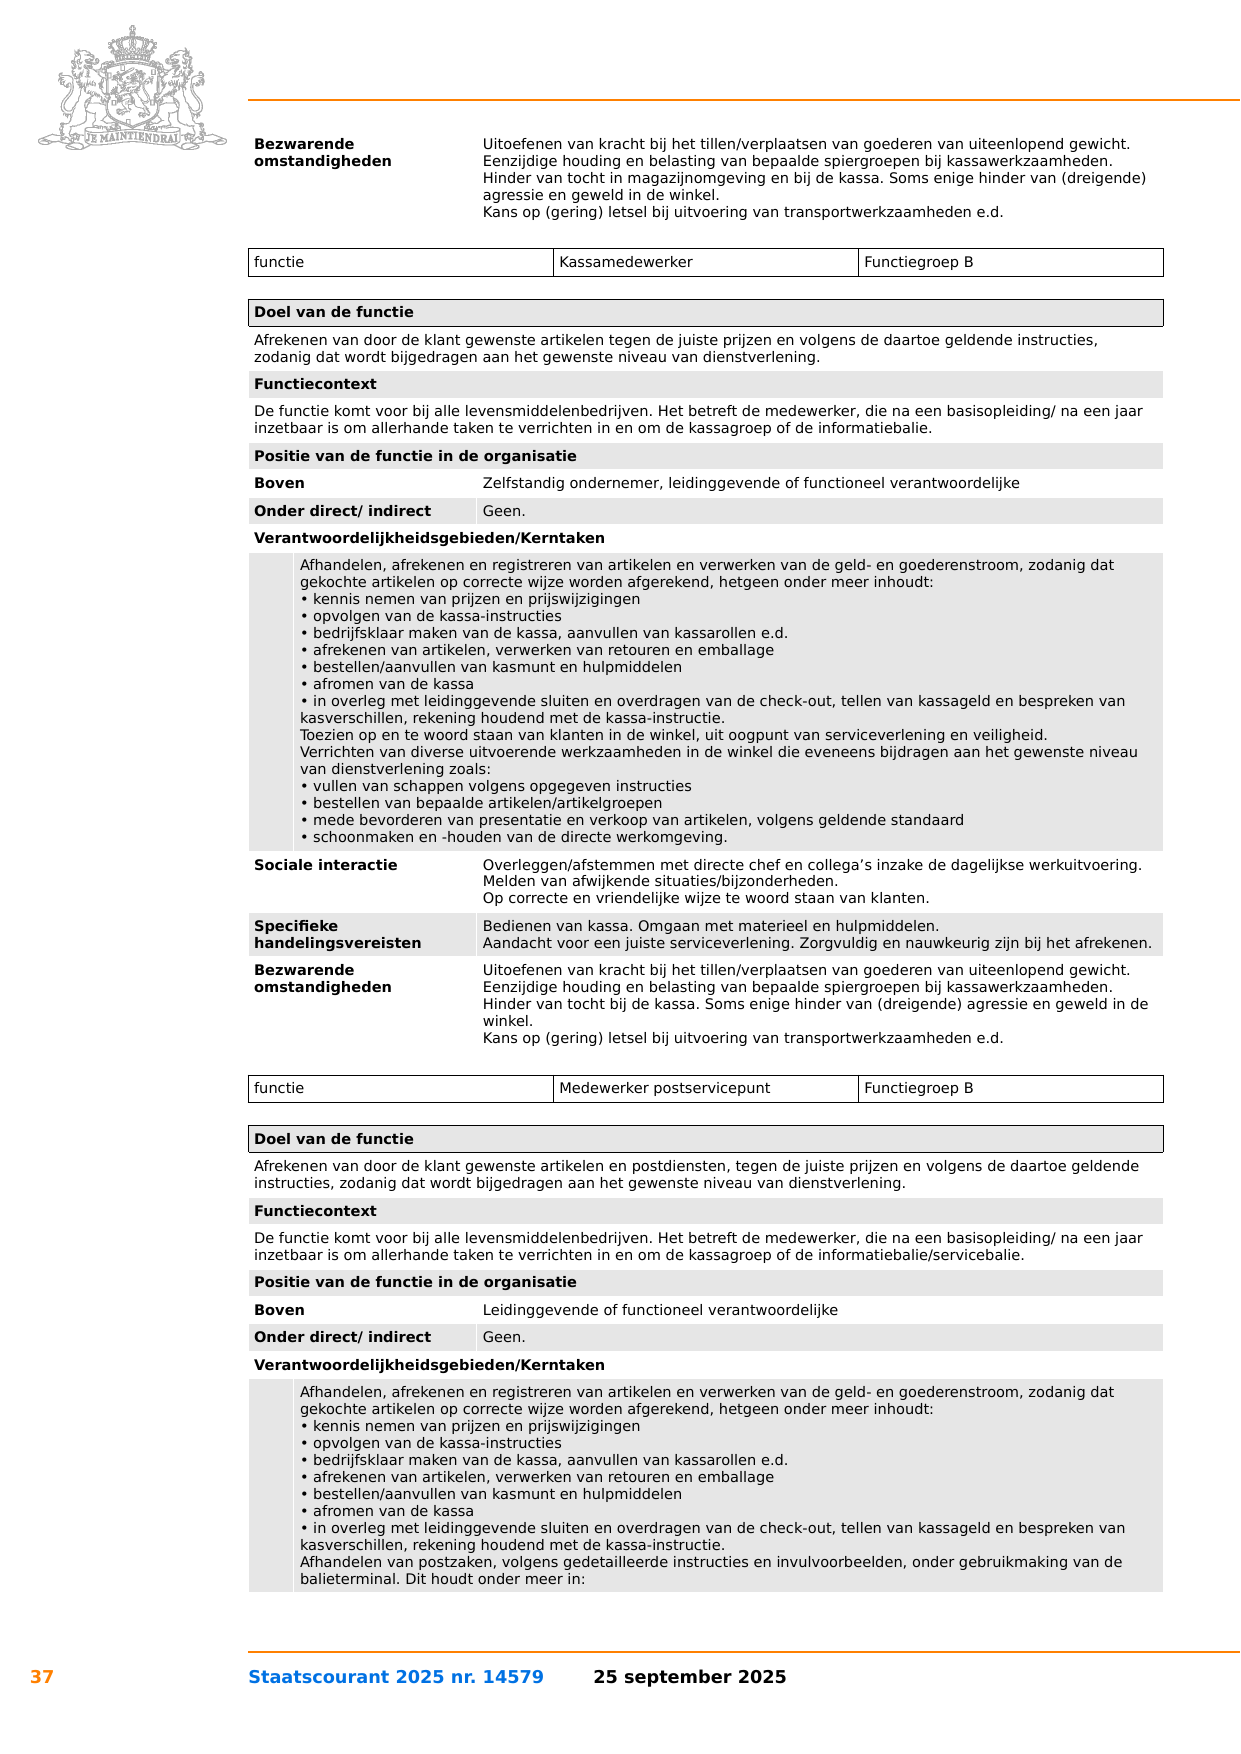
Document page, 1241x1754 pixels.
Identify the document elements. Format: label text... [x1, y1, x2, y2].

table_cell Uitoefenen van kracht bij het tillen/verplaatsen van goederen van uiteenlopend gewicht. Eenzijdige houding en belasting van bepaalde spiergroepen bij kassawerkzaamheden. Hinder van tocht bij de kassa. Soms enige hinder van (dreigende) agressie en geweld in de winkel. Kans op (gering) letsel bij uitvoering van transportwerkzaamheden e.d. [477, 958, 1163, 1052]
table_cell Verantwoordelijkheidsgebieden/Kerntaken [249, 1352, 1163, 1378]
table_cell Onder direct/ indirect [249, 1324, 476, 1351]
table_header Doel van de functie [249, 300, 1163, 326]
table_cell Sociale interactie [249, 852, 476, 912]
table_cell Functiecontext [249, 371, 1163, 398]
table_cell Positie van de functie in de organisatie [249, 1270, 1163, 1296]
table_header Medewerker postservicepunt [554, 1076, 858, 1102]
table_cell Afrekenen van door de klant gewenste artikelen tegen de juiste prijzen en volgens de daartoe geldende instructies, zodanig dat wordt bijgedragen aan het gewenste niveau van dienstverlening. [249, 327, 1163, 370]
table_cell Afhandelen, afrekenen en registreren van artikelen en verwerken van de geld- en goederenstroom, zodanig dat gekochte artikelen op correcte wijze worden afgerekend, hetgeen onder meer inhoudt: • kennis nemen van prijzen en prijswijzigingen • opvolgen van de kassa-instructies • bedrijfsklaar maken van de kassa, aanvullen van kassarollen e.d. • afrekenen van artikelen, verwerken van retouren en emballage • bestellen/aanvullen van kasmunt en hulpmiddelen • afromen van de kassa • in overleg met leidinggevende sluiten en overdragen van de check-out, tellen van kassageld en bespreken van kasverschillen, rekening houdend met de kassa-instructie. Toezien op en te woord staan van klanten in de winkel, uit oogpunt van serviceverlening en veiligheid. Verrichten van diverse uitvoerende werkzaamheden in de winkel die eveneens bijdragen aan het gewenste niveau van dienstverlening zoals: • vullen van schappen volgens opgegeven instructies • bestellen van bepaalde artikelen/artikelgroepen • mede bevorderen van presentatie en verkoop van artikelen, volgens geldende standaard • schoonmaken en -houden van de directe werkomgeving. [294, 553, 1163, 851]
table_cell Uitoefenen van kracht bij het tillen/verplaatsen van goederen van uiteenlopend gewicht. Eenzijdige houding en belasting van bepaalde spiergroepen bij kassawerkzaamheden. Hinder van tocht in magazijnomgeving en bij de kassa. Soms enige hinder van (dreigende) agressie en geweld in de winkel. Kans op (gering) letsel bij uitvoering van transportwerkzaamheden e.d. [477, 131, 1163, 225]
table_cell Geen. [477, 1324, 1163, 1351]
table_header Kassamedewerker [554, 249, 858, 276]
table_cell De functie komt voor bij alle levensmiddelenbedrijven. Het betreft de medewerker, die na een basisopleiding/ na een jaar inzetbaar is om allerhande taken te verrichten in en om de kassagroep of de informatiebalie/servicebalie. [249, 1225, 1163, 1268]
table_cell Verantwoordelijkheidsgebieden/Kerntaken [249, 525, 1163, 552]
table_cell Specifieke handelingsvereisten [249, 913, 476, 956]
table_cell De functie komt voor bij alle levensmiddelenbedrijven. Het betreft de medewerker, die na een basisopleiding/ na een jaar inzetbaar is om allerhande taken te verrichten in en om de kassagroep of de informatiebalie. [249, 399, 1163, 442]
table_cell Boven [249, 1297, 476, 1323]
table_cell Bezwarende omstandigheden [249, 958, 476, 1052]
table_cell Afrekenen van door de klant gewenste artikelen en postdiensten, tegen de juiste prijzen en volgens de daartoe geldende instructies, zodanig dat wordt bijgedragen aan het gewenste niveau van dienstverlening. [249, 1153, 1163, 1197]
table_cell Bedienen van kassa. Omgaan met materieel en hulpmiddelen. Aandacht voor een juiste serviceverlening. Zorgvuldig en nauwkeurig zijn bij het afrekenen. [477, 913, 1163, 956]
table_cell Afhandelen, afrekenen en registreren van artikelen en verwerken van de geld- en goederenstroom, zodanig dat gekochte artikelen op correcte wijze worden afgerekend, hetgeen onder meer inhoudt: • kennis nemen van prijzen en prijswijzigingen • opvolgen van de kassa-instructies • bedrijfsklaar maken van de kassa, aanvullen van kassarollen e.d. • afrekenen van artikelen, verwerken van retouren en emballage • bestellen/aanvullen van kasmunt en hulpmiddelen • afromen van de kassa • in overleg met leidinggevende sluiten en overdragen van de check-out, tellen van kassageld en bespreken van kasverschillen, rekening houdend met de kassa-instructie. Afhandelen van postzaken, volgens gedetailleerde instructies en invulvoorbeelden, onder gebruikmaking van de balieterminal. Dit houdt onder meer in: [294, 1379, 1163, 1592]
table_header functie [249, 249, 553, 276]
table_cell Zelfstandig ondernemer, leidinggevende of functioneel verantwoordelijke [477, 470, 1163, 497]
table_cell Onder direct/ indirect [249, 498, 476, 524]
table_header Functiegroep B [859, 1076, 1163, 1102]
table_cell Positie van de functie in de organisatie [249, 443, 1163, 469]
table_cell [249, 1379, 293, 1592]
table_cell Geen. [477, 498, 1163, 524]
table_cell Leidinggevende of functioneel verantwoordelijke [477, 1297, 1163, 1323]
table_cell Overleggen/afstemmen met directe chef en collega’s inzake de dagelijkse werkuitvoering. Melden van afwijkende situaties/bijzonderheden. Op correcte en vriendelijke wijze te woord staan van klanten. [477, 852, 1163, 912]
table_header functie [249, 1076, 553, 1102]
picture [38, 25, 227, 150]
table_header Doel van de functie [249, 1126, 1163, 1152]
table_cell [249, 553, 293, 851]
table_header Functiegroep B [859, 249, 1163, 276]
table_cell Bezwarende omstandigheden [249, 131, 476, 225]
table_cell Functiecontext [249, 1198, 1163, 1224]
table_cell Boven [249, 470, 476, 497]
